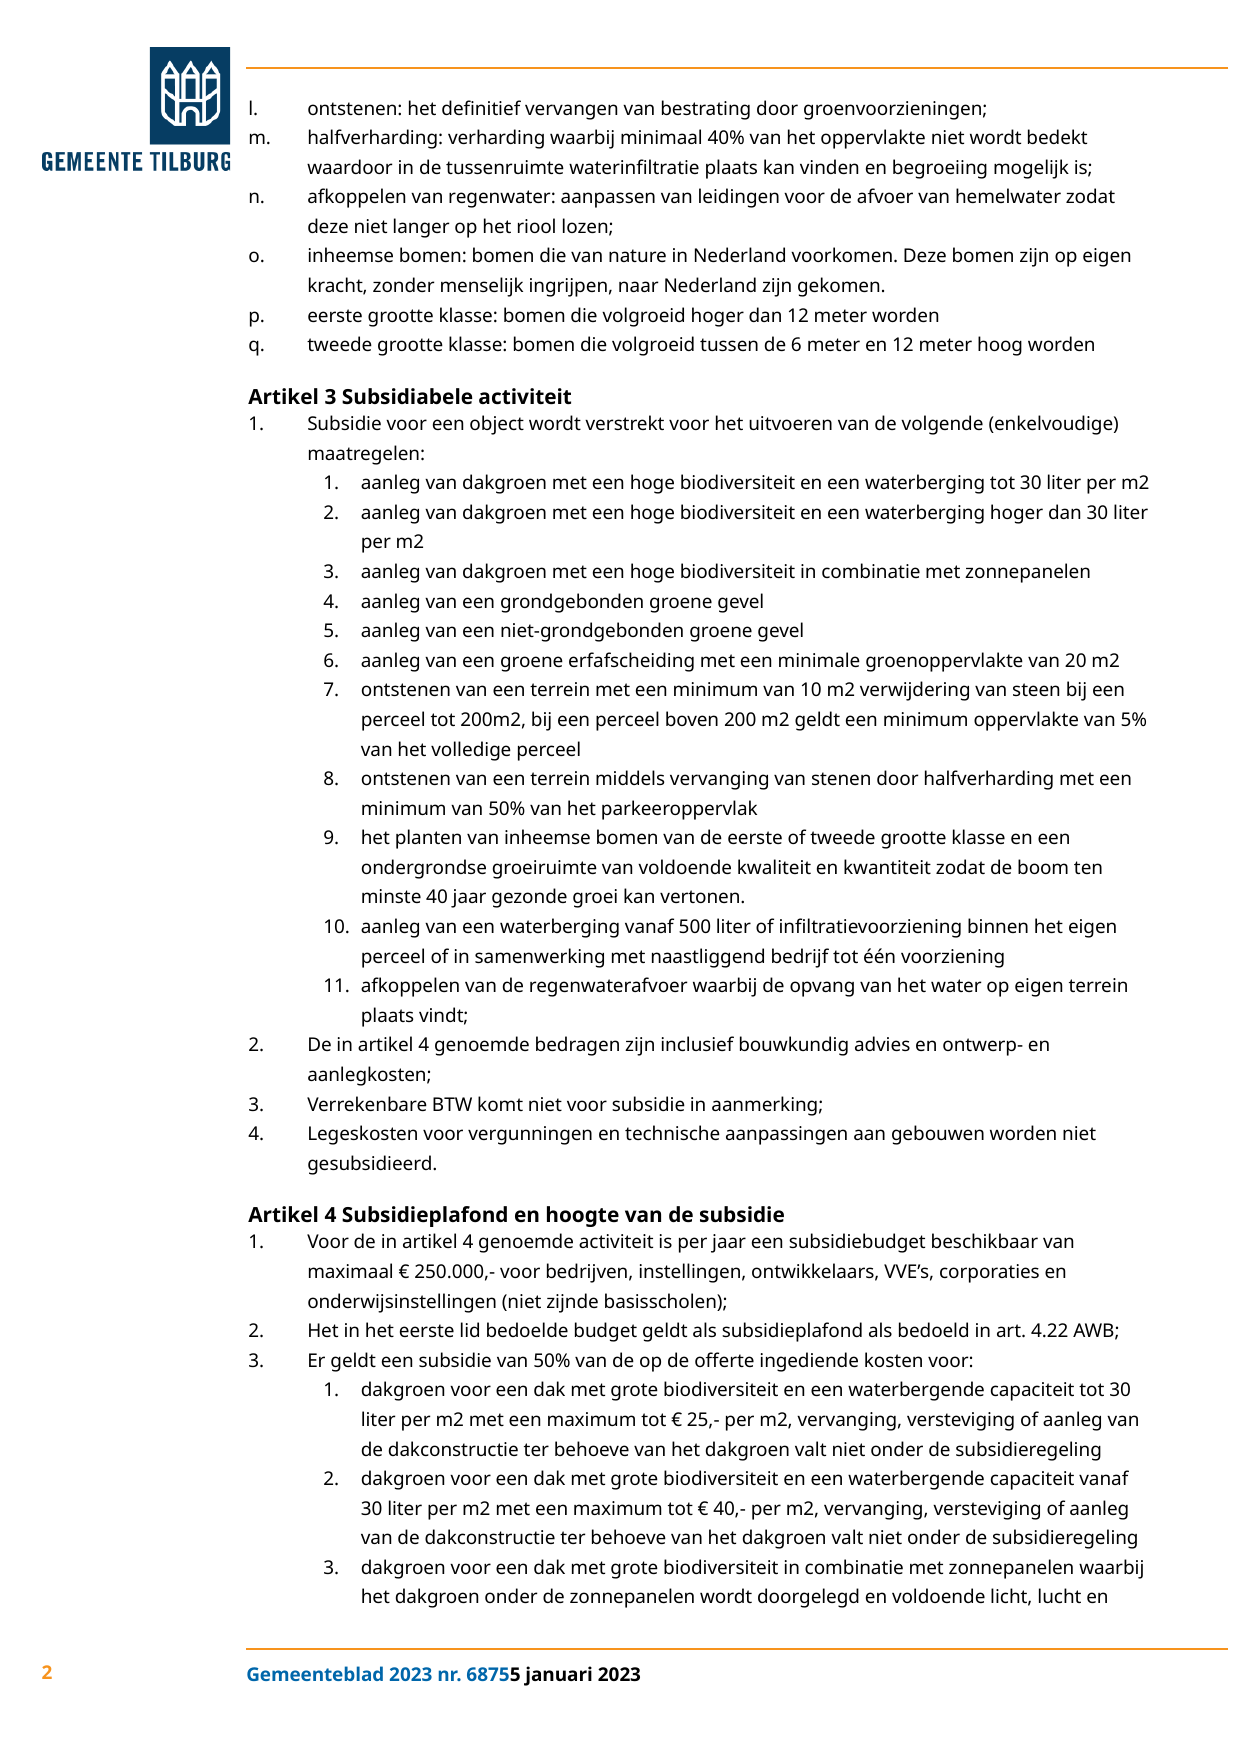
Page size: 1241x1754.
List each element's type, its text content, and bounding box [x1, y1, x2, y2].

list aanleg van een groene erfafscheiding met een minimale groenoppervlakte van 20 m2 [323, 647, 1152, 673]
list dakgroen voor een dak met grote biodiversiteit en een waterbergende capaciteit tot 30 liter per m2 met een maximum tot € 25,- per m2, vervanging, versteviging of aanleg van de dakconstructie ter behoeve van het dakgroen valt niet onder de subsidieregeling [323, 1377, 1152, 1462]
list aanleg van een niet-grondgebonden groene gevel [323, 617, 1152, 643]
list tweede grootte klasse: bomen die volgroeid tussen de 6 meter en 12 meter hoog worden [248, 331, 1152, 357]
list aanleg van dakgroen met een hoge biodiversiteit en een waterberging hoger dan 30 liter per m2 [323, 499, 1152, 554]
text Artikel 4 Subsidieplafond en hoogte van de subsidie [248, 1200, 1152, 1229]
list dakgroen voor een dak met grote biodiversiteit in combinatie met zonnepanelen waarbij het dakgroen onder de zonnepanelen wordt doorgelegd en voldoende licht, lucht en [323, 1554, 1152, 1609]
list afkoppelen van de regenwaterafvoer waarbij de opvang van het water op eigen terrein plaats vindt; [323, 972, 1152, 1028]
list ontstenen: het definitief vervangen van bestrating door groenvoorzieningen; [248, 95, 1152, 121]
list afkoppelen van regenwater: aanpassen van leidingen voor de afvoer van hemelwater zodat deze niet langer op het riool lozen; [248, 183, 1152, 239]
list halfverharding: verharding waarbij minimaal 40% van het oppervlakte niet wordt bedekt waardoor in de tussenruimte waterinfiltratie plaats kan vinden en begroeiing mogelijk is; [248, 124, 1152, 180]
list Verrekenbare BTW komt niet voor subsidie in aanmerking; [248, 1091, 1152, 1116]
list Het in het eerste lid bedoelde budget geldt als subsidieplafond als bedoeld in art. 4.22 AWB; [248, 1317, 1152, 1343]
list Legeskosten voor vergunningen en technische aanpassingen aan gebouwen worden niet gesubsidieerd. [248, 1120, 1152, 1176]
list aanleg van een grondgebonden groene gevel [323, 588, 1152, 613]
list De in artikel 4 genoemde bedragen zijn inclusief bouwkundig advies en ontwerp- en aanlegkosten; [248, 1032, 1152, 1087]
list Voor de in artikel 4 genoemde activiteit is per jaar een subsidiebudget beschikbaar van maximaal € 250.000,- voor bedrijven, instellingen, ontwikkelaars, VVE’s, corporaties en onderwijsinstellingen (niet zijnde basisscholen); [248, 1229, 1152, 1314]
list aanleg van dakgroen met een hoge biodiversiteit in combinatie met zonnepanelen [323, 558, 1152, 584]
list Er geldt een subsidie van 50% van de op de offerte ingediende kosten voor: [248, 1347, 1152, 1373]
list het planten van inheemse bomen van de eerste of tweede grootte klasse en een ondergrondse groeiruimte van voldoende kwaliteit en kwantiteit zodat de boom ten minste 40 jaar gezonde groei kan vertonen. [323, 824, 1152, 909]
list aanleg van dakgroen met een hoge biodiversiteit en een waterberging tot 30 liter per m2 [323, 469, 1152, 495]
list dakgroen voor een dak met grote biodiversiteit en een waterbergende capaciteit vanaf 30 liter per m2 met een maximum tot € 40,- per m2, vervanging, versteviging of aanleg van de dakconstructie ter behoeve van het dakgroen valt niet onder de subsidieregeling [323, 1465, 1152, 1550]
list aanleg van een waterberging vanaf 500 liter of infiltratievoorziening binnen het eigen perceel of in samenwerking met naastliggend bedrijf tot één voorziening [323, 913, 1152, 968]
list inheemse bomen: bomen die van nature in Nederland voorkomen. Deze bomen zijn op eigen kracht, zonder menselijk ingrijpen, naar Nederland zijn gekomen. [248, 243, 1152, 298]
list ontstenen van een terrein middels vervanging van stenen door halfverharding met een minimum van 50% van het parkeeroppervlak [323, 765, 1152, 821]
list ontstenen van een terrein met een minimum van 10 m2 verwijdering van steen bij een perceel tot 200m2, bij een perceel boven 200 m2 geldt een minimum oppervlakte van 5% van het volledige perceel [323, 677, 1152, 761]
list Subsidie voor een object wordt verstrekt voor het uitvoeren van de volgende (enkelvoudige) maatregelen: [248, 410, 1152, 466]
picture [41, 47, 231, 172]
list eerste grootte klasse: bomen die volgroeid hoger dan 12 meter worden [248, 302, 1152, 328]
text Artikel 3 Subsidiabele activiteit [248, 382, 1152, 410]
